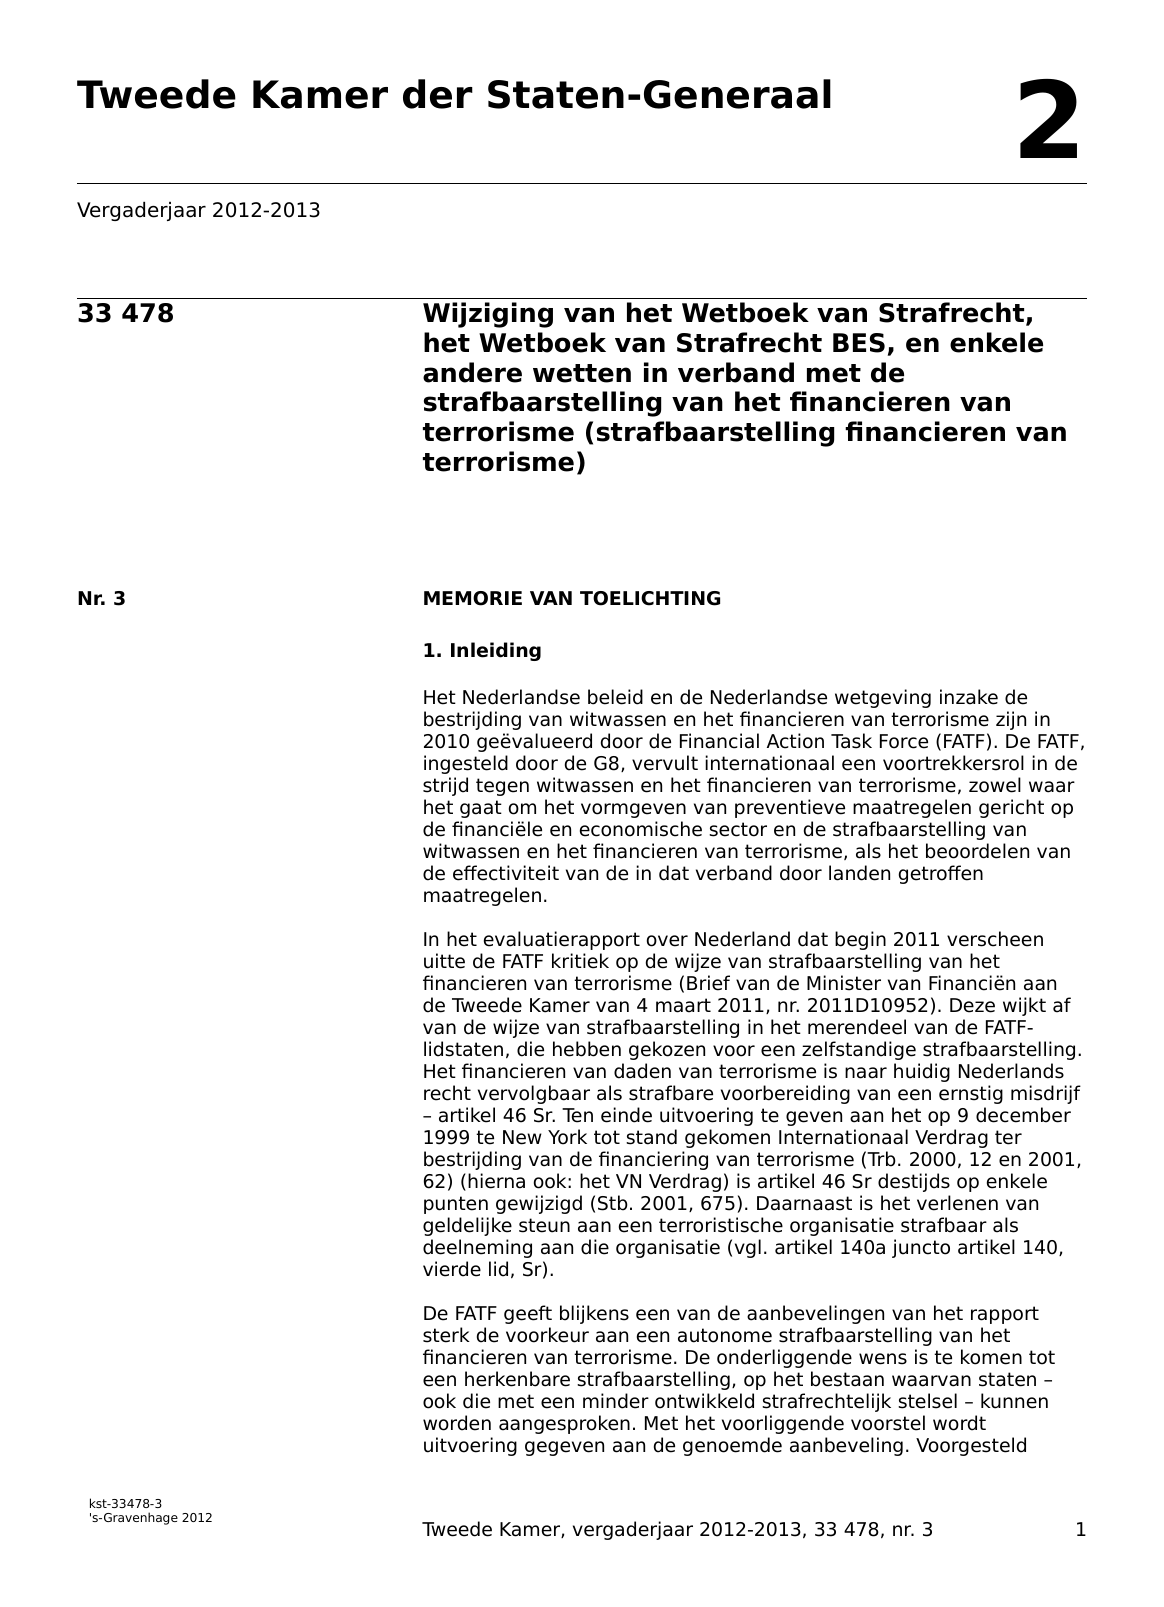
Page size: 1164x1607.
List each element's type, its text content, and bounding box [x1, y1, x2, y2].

subtitle 1. Inleiding [422, 640, 1087, 662]
text Het Nederlandse beleid en de Nederlandse wetgeving inzake de bestrijding van witwassen en het financieren van terrorisme zijn in 2010 geëvalueerd door de Financial Action Task Force (FATF). De FATF, ingesteld door de G8, vervult internationaal een voortrekkersrol in de strijd tegen witwassen en het financieren van terrorisme, zowel waar het gaat om het vormgeven van preventieve maatregelen gericht op de financiële en economische sector en de strafbaarstelling van witwassen en het financieren van terrorisme, als het beoordelen van de effectiviteit van de in dat verband door landen getroffen maatregelen. [422, 687, 1087, 907]
table_cell Vergaderjaar 2012-2013 [77, 184, 1087, 298]
text In het evaluatierapport over Nederland dat begin 2011 verscheen uitte de FATF kritiek op de wijze van strafbaarstelling van het financieren van terrorisme (Brief van de Minister van Financiën aan de Tweede Kamer van 4 maart 2011, nr. 2011D10952). Deze wijkt af van de wijze van strafbaarstelling in het merendeel van de FATF-lidstaten, die hebben gekozen voor een zelfstandige strafbaarstelling. Het financieren van daden van terrorisme is naar huidig Nederlands recht vervolgbaar als strafbare voorbereiding van een ernstig misdrijf – artikel 46 Sr. Ten einde uitvoering te geven aan het op 9 december 1999 te New York tot stand gekomen Internationaal Verdrag ter bestrijding van de financiering van terrorisme (Trb. 2000, 12 en 2001, 62) (hierna ook: het VN Verdrag) is artikel 46 Sr destijds op enkele punten gewijzigd (Stb. 2001, 675). Daarnaast is het verlenen van geldelijke steun aan een terroristische organisatie strafbaar als deelneming aan die organisatie (vgl. artikel 140a juncto artikel 140, vierde lid, Sr). [422, 929, 1087, 1281]
table_header 2 [886, 59, 1087, 183]
subtitle Nr. 3 MEMORIE VAN TOELICHTING [77, 588, 1087, 610]
table_header Tweede Kamer der Staten-Generaal [77, 59, 886, 183]
text De FATF geeft blijkens een van de aanbevelingen van het rapport sterk de voorkeur aan een autonome strafbaarstelling van het financieren van terrorisme. De onderliggende wens is te komen tot een herkenbare strafbaarstelling, op het bestaan waarvan staten – ook die met een minder ontwikkeld strafrechtelijk stelsel – kunnen worden aangesproken. Met het voorliggende voorstel wordt uitvoering gegeven aan de genoemde aanbeveling. Voorgesteld [422, 1303, 1087, 1457]
subtitle 33 478 Wijziging van het Wetboek van Strafrecht, het Wetboek van Strafrecht BES, en enkele andere wetten in verband met de strafbaarstelling van het financieren van terrorisme (strafbaarstelling financieren van terrorisme) [77, 299, 1087, 477]
text 's-Gravenhage 2012 [88, 1511, 323, 1525]
text kst-33478-3 [88, 1497, 323, 1511]
